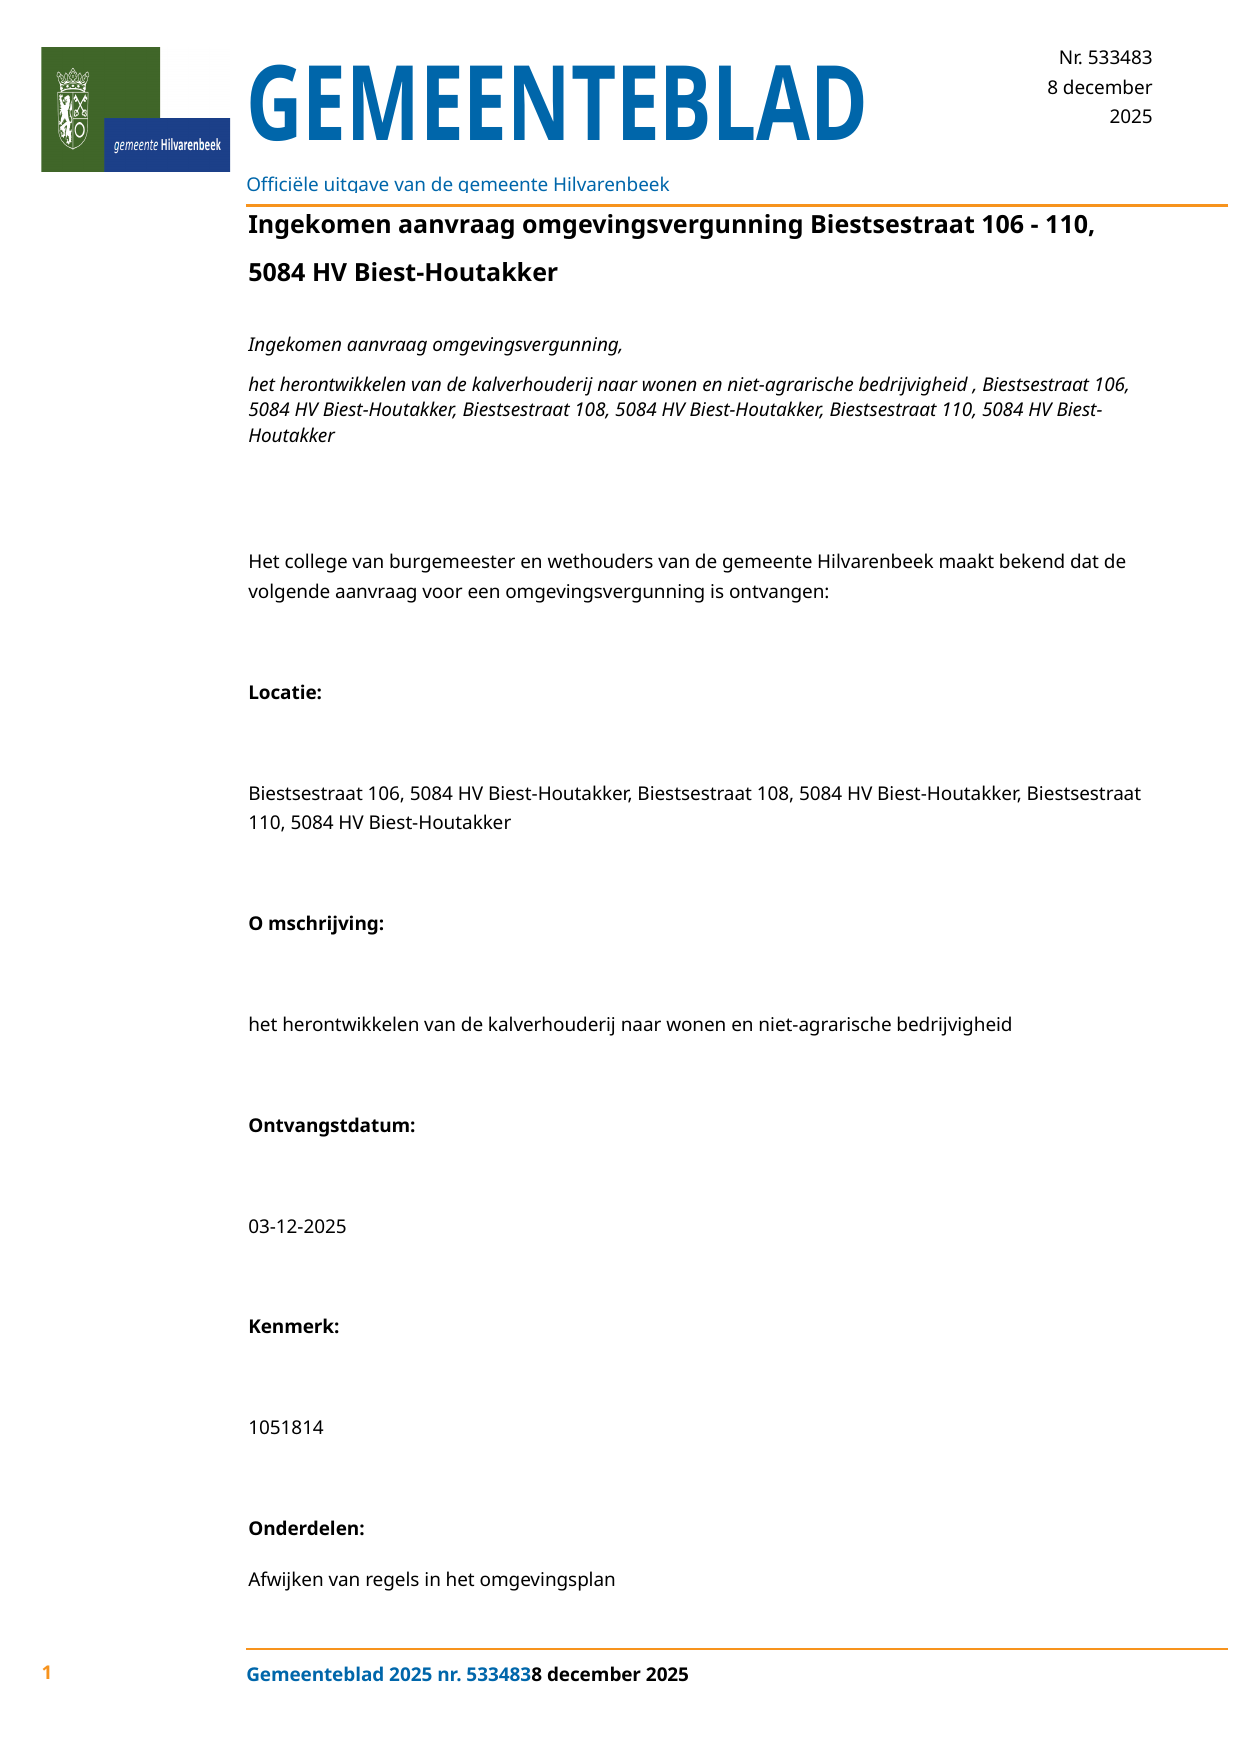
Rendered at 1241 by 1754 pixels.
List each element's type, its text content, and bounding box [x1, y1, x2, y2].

text Onderdelen: [248, 1515, 1152, 1541]
text Afwijken van regels in het omgevingsplan [248, 1566, 1152, 1592]
text 1051814 [248, 1414, 1152, 1440]
text Ingekomen aanvraag omgevingsvergunning Biestsestraat 106 - 110, 5084 HV Biest-Houtakker [248, 207, 1152, 288]
picture [41, 47, 231, 172]
text Locatie: [248, 679, 1152, 705]
text het herontwikkelen van de kalverhouderij naar wonen en niet-agrarische bedrijvigheid , Biestsestraat 106, 5084 HV Biest-Houtakker, Biestsestraat 108, 5084 HV Biest-Houtakker, Biestsestraat 110, 5084 HV Biest-Houtakker [248, 371, 1152, 448]
text Biestsestraat 106, 5084 HV Biest-Houtakker, Biestsestraat 108, 5084 HV Biest-Houtakker, Biestsestraat 110, 5084 HV Biest-Houtakker [248, 780, 1152, 835]
text Het college van burgemeester en wethouders van de gemeente Hilvarenbeek maakt bekend dat de volgende aanvraag voor een omgevingsvergunning is ontvangen: [248, 549, 1152, 604]
text Ontvangstdatum: [248, 1112, 1152, 1138]
text Ingekomen aanvraag omgevingsvergunning, [248, 331, 1152, 357]
text het herontwikkelen van de kalverhouderij naar wonen en niet-agrarische bedrijvigheid [248, 1011, 1152, 1037]
text Kenmerk: [248, 1314, 1152, 1339]
text O mschrijving: [248, 910, 1152, 936]
text 03-12-2025 [248, 1213, 1152, 1239]
